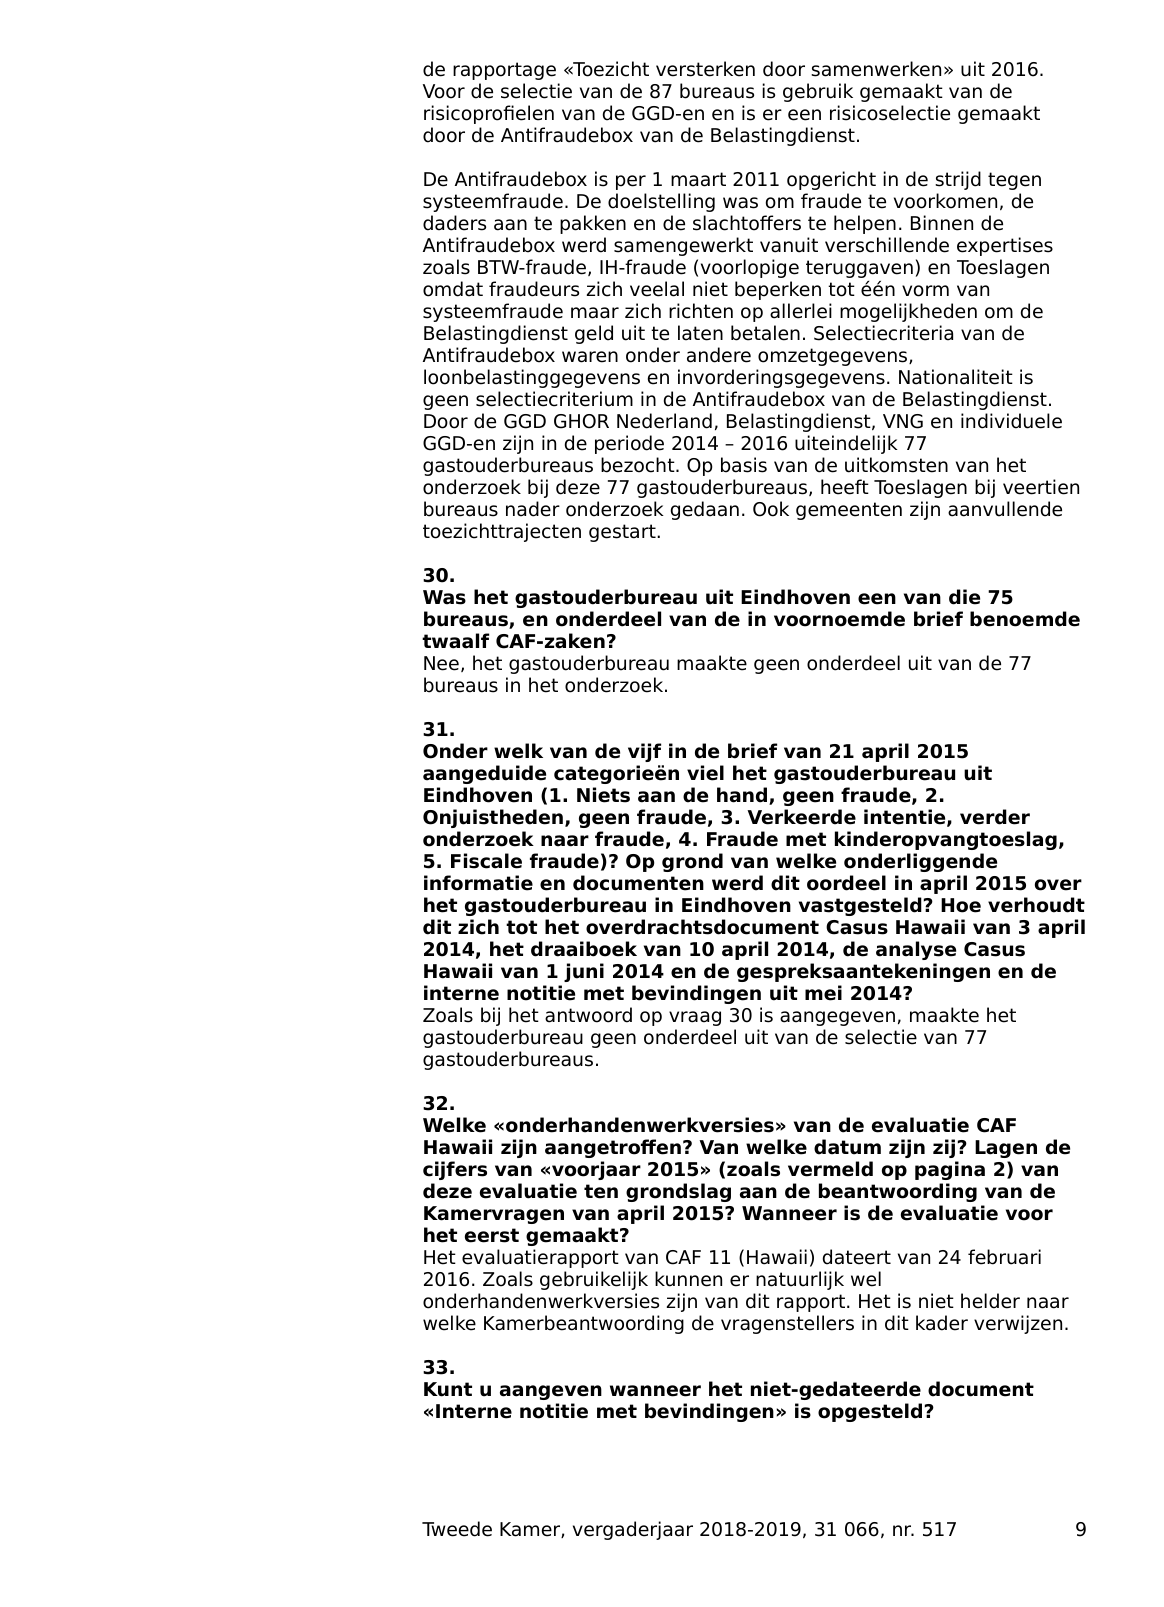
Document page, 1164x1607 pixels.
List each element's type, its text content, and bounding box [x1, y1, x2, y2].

text 32. [422, 1093, 1087, 1115]
text 30. [422, 565, 1087, 587]
text Nee, het gastouderbureau maakte geen onderdeel uit van de 77 bureaus in het onderzoek. [422, 653, 1087, 697]
text de rapportage «Toezicht versterken door samenwerken» uit 2016. Voor de selectie van de 87 bureaus is gebruik gemaakt van de risicoprofielen van de GGD-en en is er een risicoselectie gemaakt door de Antifraudebox van de Belastingdienst. [422, 59, 1087, 147]
text Welke «onderhandenwerkversies» van de evaluatie CAF Hawaii zijn aangetroffen? Van welke datum zijn zij? Lagen de cijfers van «voorjaar 2015» (zoals vermeld op pagina 2) van deze evaluatie ten grondslag aan de beantwoording van de Kamervragen van april 2015? Wanneer is de evaluatie voor het eerst gemaakt? [422, 1115, 1087, 1247]
text Het evaluatierapport van CAF 11 (Hawaii) dateert van 24 februari 2016. Zoals gebruikelijk kunnen er natuurlijk wel onderhandenwerkversies zijn van dit rapport. Het is niet helder naar welke Kamerbeantwoording de vragenstellers in dit kader verwijzen. [422, 1247, 1087, 1335]
text De Antifraudebox is per 1 maart 2011 opgericht in de strijd tegen systeemfraude. De doelstelling was om fraude te voorkomen, de daders aan te pakken en de slachtoffers te helpen. Binnen de Antifraudebox werd samengewerkt vanuit verschillende expertises zoals BTW-fraude, IH-fraude (voorlopige teruggaven) en Toeslagen omdat fraudeurs zich veelal niet beperken tot één vorm van systeemfraude maar zich richten op allerlei mogelijkheden om de Belastingdienst geld uit te laten betalen. Selectiecriteria van de Antifraudebox waren onder andere omzetgegevens, loonbelastinggegevens en invorderingsgegevens. Nationaliteit is geen selectiecriterium in de Antifraudebox van de Belastingdienst. Door de GGD GHOR Nederland, Belastingdienst, VNG en individuele GGD-en zijn in de periode 2014 – 2016 uiteindelijk 77 gastouderbureaus bezocht. Op basis van de uitkomsten van het onderzoek bij deze 77 gastouderbureaus, heeft Toeslagen bij veertien bureaus nader onderzoek gedaan. Ook gemeenten zijn aanvullende toezichttrajecten gestart. [422, 169, 1087, 543]
text Was het gastouderbureau uit Eindhoven een van die 75 bureaus, en onderdeel van de in voornoemde brief benoemde twaalf CAF-zaken? [422, 587, 1087, 653]
text Kunt u aangeven wanneer het niet-gedateerde document «Interne notitie met bevindingen» is opgesteld? [422, 1379, 1087, 1423]
text Onder welk van de vijf in de brief van 21 april 2015 aangeduide categorieën viel het gastouderbureau uit Eindhoven (1. Niets aan de hand, geen fraude, 2. Onjuistheden, geen fraude, 3. Verkeerde intentie, verder onderzoek naar fraude, 4. Fraude met kinderopvangtoeslag, 5. Fiscale fraude)? Op grond van welke onderliggende informatie en documenten werd dit oordeel in april 2015 over het gastouderbureau in Eindhoven vastgesteld? Hoe verhoudt dit zich tot het overdrachtsdocument Casus Hawaii van 3 april 2014, het draaiboek van 10 april 2014, de analyse Casus Hawaii van 1 juni 2014 en de gespreksaantekeningen en de interne notitie met bevindingen uit mei 2014? [422, 741, 1087, 1005]
text 33. [422, 1357, 1087, 1379]
text Zoals bij het antwoord op vraag 30 is aangegeven, maakte het gastouderbureau geen onderdeel uit van de selectie van 77 gastouderbureaus. [422, 1005, 1087, 1071]
text 31. [422, 719, 1087, 741]
